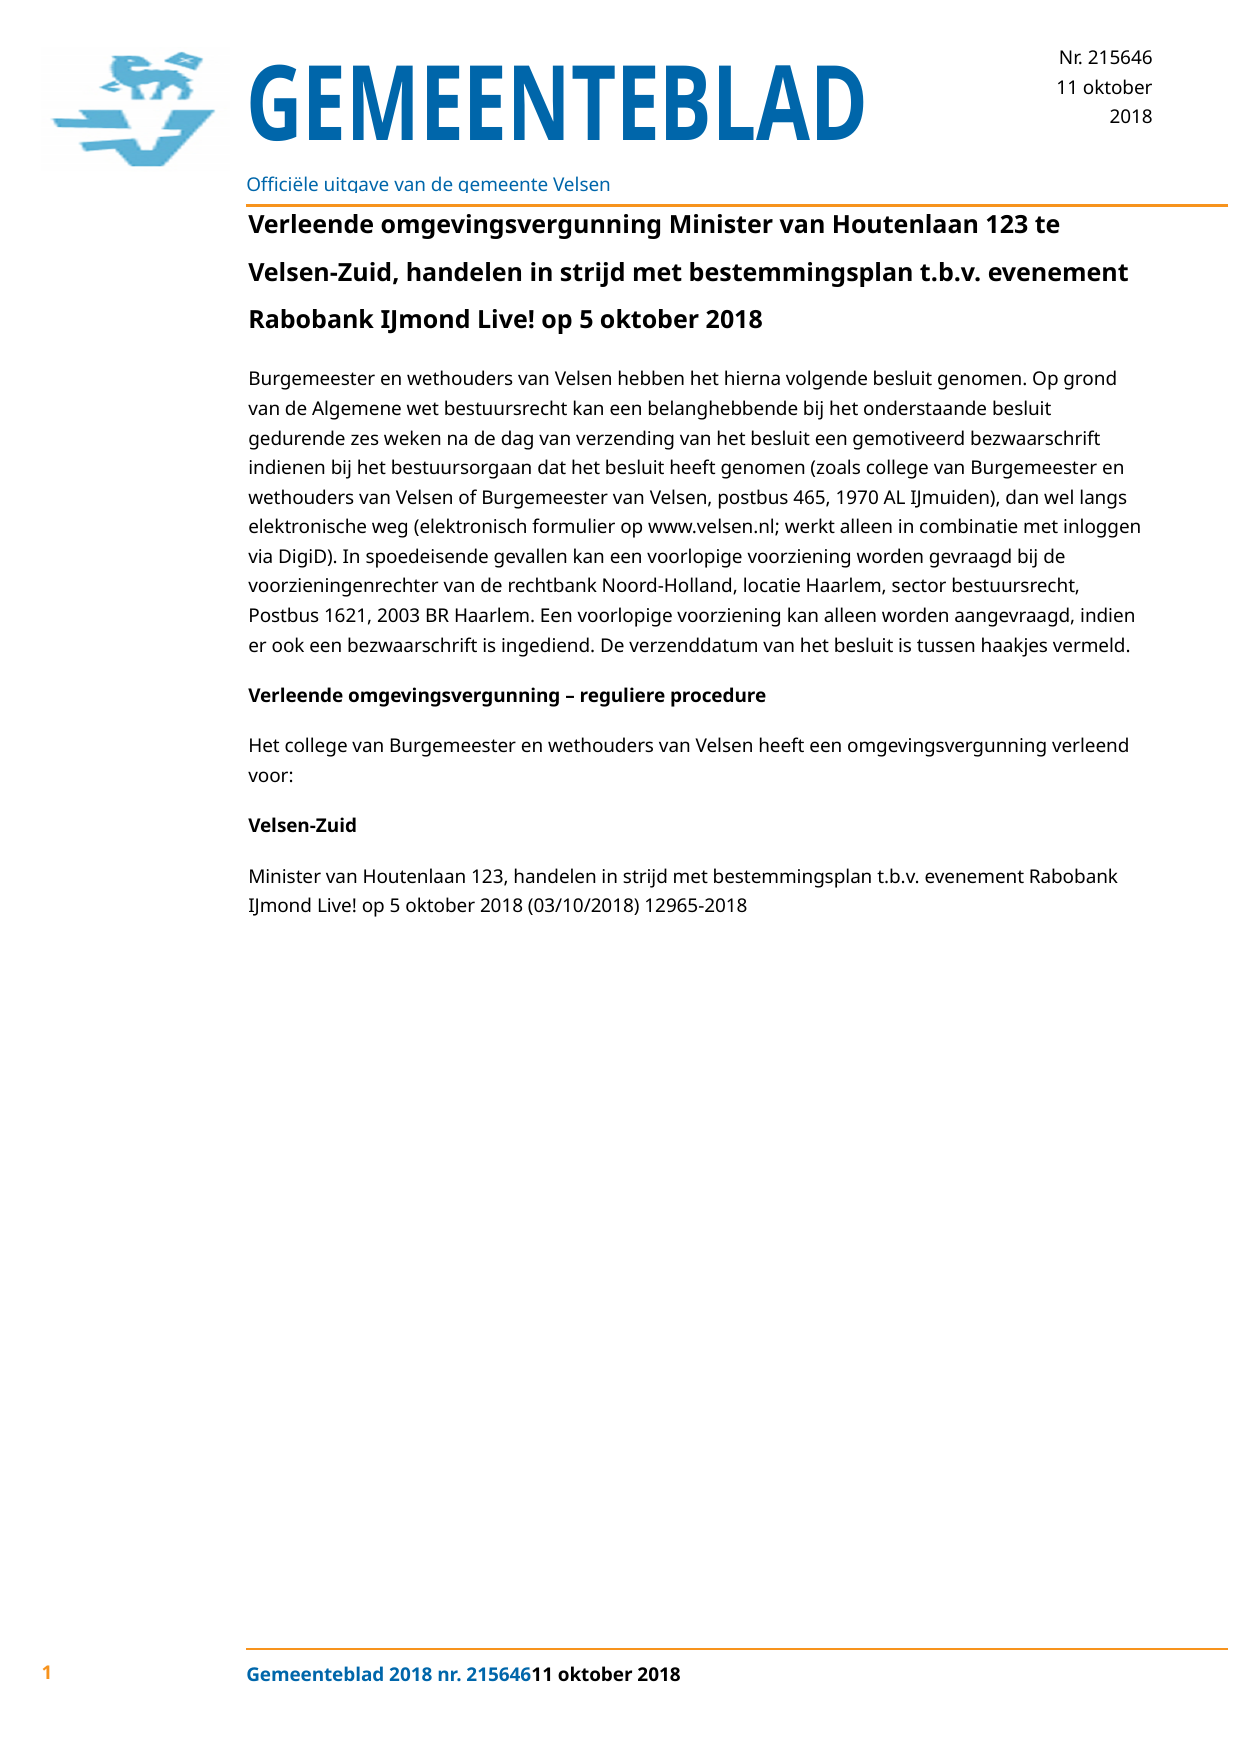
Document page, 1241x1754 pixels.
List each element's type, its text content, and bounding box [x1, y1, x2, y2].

text Verleende omgevingsvergunning – reguliere procedure [248, 682, 1152, 708]
text Minister van Houtenlaan 123, handelen in strijd met bestemmingsplan t.b.v. evenement Rabobank IJmond Live! op 5 oktober 2018 (03/10/2018) 12965-2018 [248, 863, 1152, 918]
text Verleende omgevingsvergunning Minister van Houtenlaan 123 te Velsen-Zuid, handelen in strijd met bestemmingsplan t.b.v. evenement Rabobank IJmond Live! op 5 oktober 2018 [248, 207, 1152, 336]
picture [41, 47, 231, 172]
text Burgemeester en wethouders van Velsen hebben het hierna volgende besluit genomen. Op grond van de Algemene wet bestuursrecht kan een belanghebbende bij het onderstaande besluit gedurende zes weken na de dag van verzending van het besluit een gemotiveerd bezwaarschrift indienen bij het bestuursorgaan dat het besluit heeft genomen (zoals college van Burgemeester en wethouders van Velsen of Burgemeester van Velsen, postbus 465, 1970 AL IJmuiden), dan wel langs elektronische weg (elektronisch formulier op www.velsen.nl; werkt alleen in combinatie met inloggen via DigiD). In spoedeisende gevallen kan een voorlopige voorziening worden gevraagd bij de voorzieningenrechter van de rechtbank Noord-Holland, locatie Haarlem, sector bestuursrecht, Postbus 1621, 2003 BR Haarlem. Een voorlopige voorziening kan alleen worden aangevraagd, indien er ook een bezwaarschrift is ingediend. De verzenddatum van het besluit is tussen haakjes vermeld. [248, 366, 1152, 657]
text Velsen-Zuid [248, 813, 1152, 838]
text Het college van Burgemeester en wethouders van Velsen heeft een omgevingsvergunning verleend voor: [248, 733, 1152, 788]
